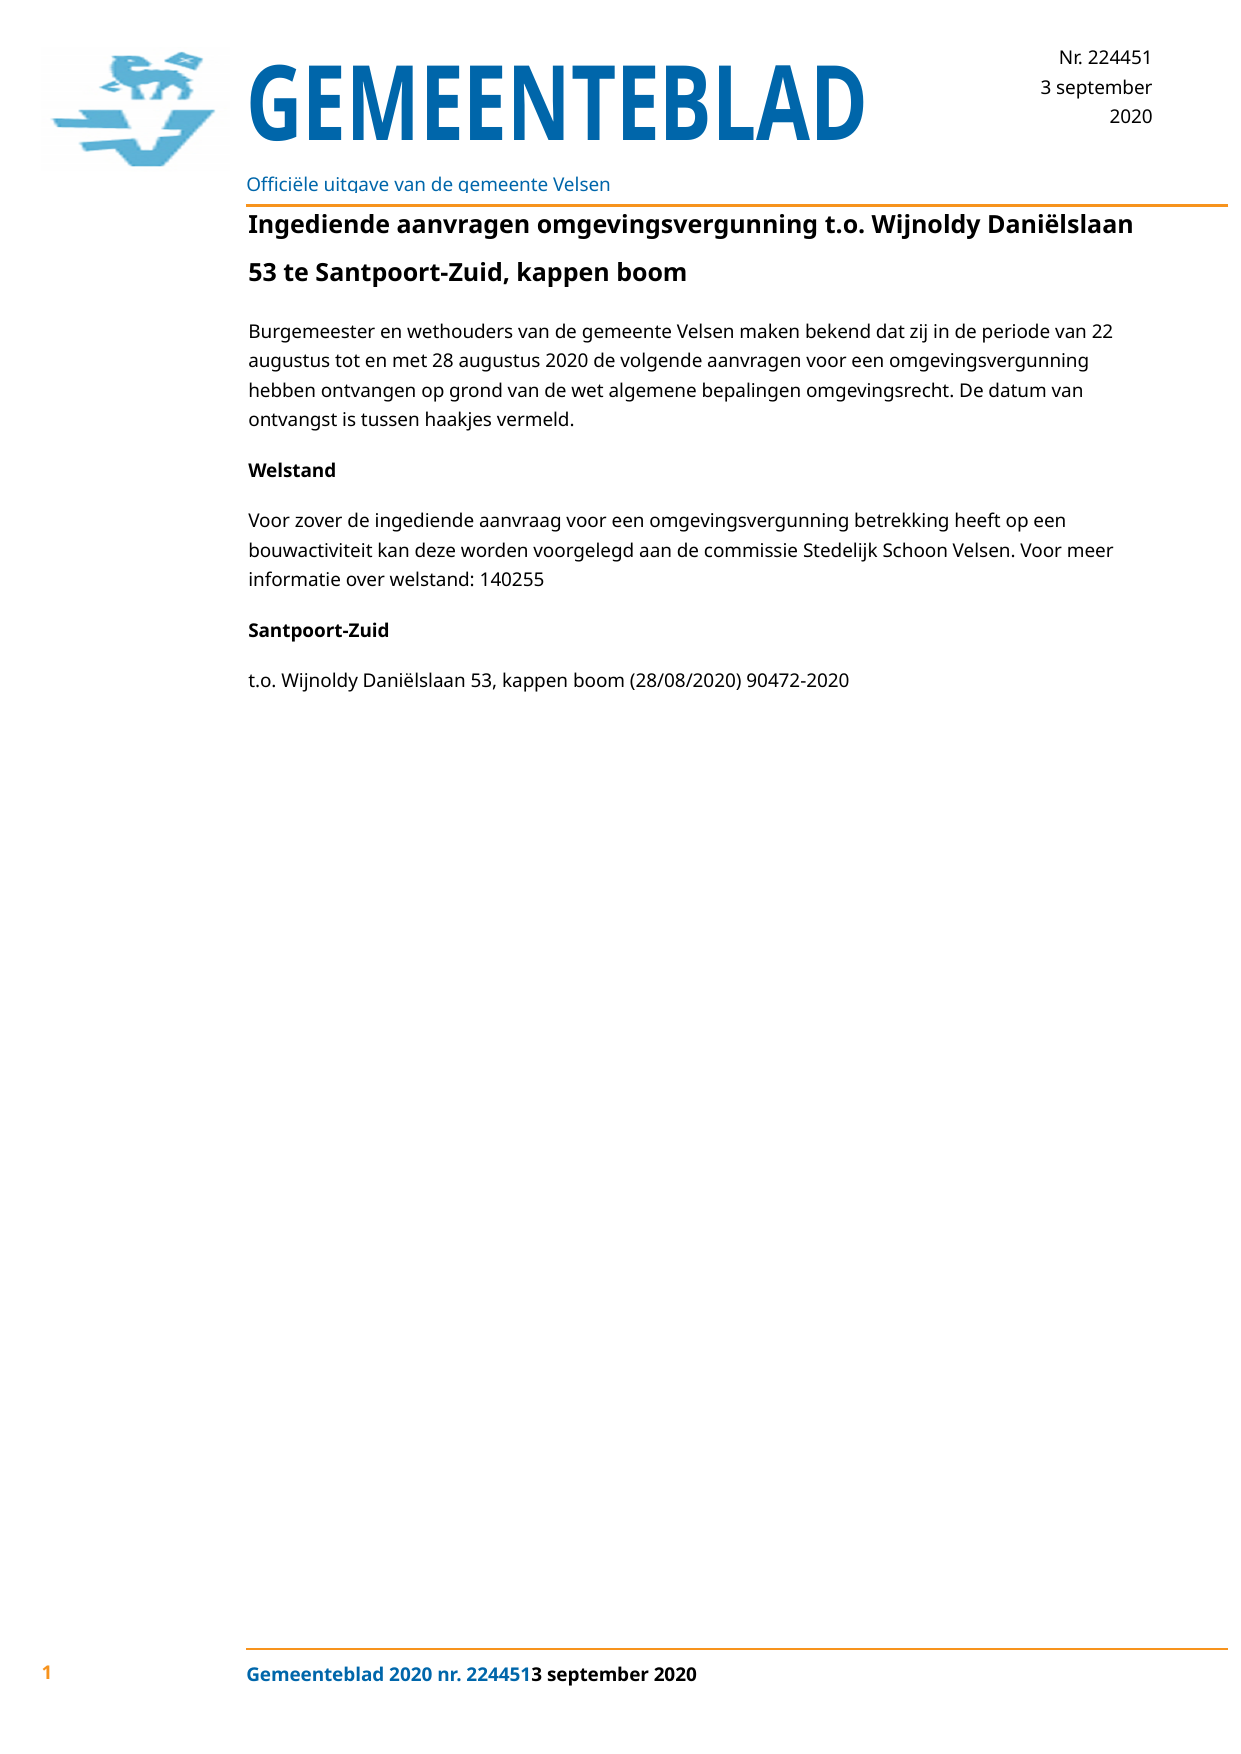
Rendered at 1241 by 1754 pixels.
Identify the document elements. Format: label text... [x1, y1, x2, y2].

picture [41, 47, 231, 172]
text Welstand [248, 457, 1152, 483]
text Burgemeester en wethouders van de gemeente Velsen maken bekend dat zij in de periode van 22 augustus tot en met 28 augustus 2020 de volgende aanvragen voor een omgevingsvergunning hebben ontvangen op grond van de wet algemene bepalingen omgevingsrecht. De datum van ontvangst is tussen haakjes vermeld. [248, 318, 1152, 432]
text t.o. Wijnoldy Daniëlslaan 53, kappen boom (28/08/2020) 90472-2020 [248, 667, 1152, 693]
text Voor zover de ingediende aanvraag voor een omgevingsvergunning betrekking heeft op een bouwactiviteit kan deze worden voorgelegd aan de commissie Stedelijk Schoon Velsen. Voor meer informatie over welstand: 140255 [248, 507, 1152, 592]
text Ingediende aanvragen omgevingsvergunning t.o. Wijnoldy Daniëlslaan 53 te Santpoort-Zuid, kappen boom [248, 207, 1152, 288]
text Santpoort-Zuid [248, 617, 1152, 643]
